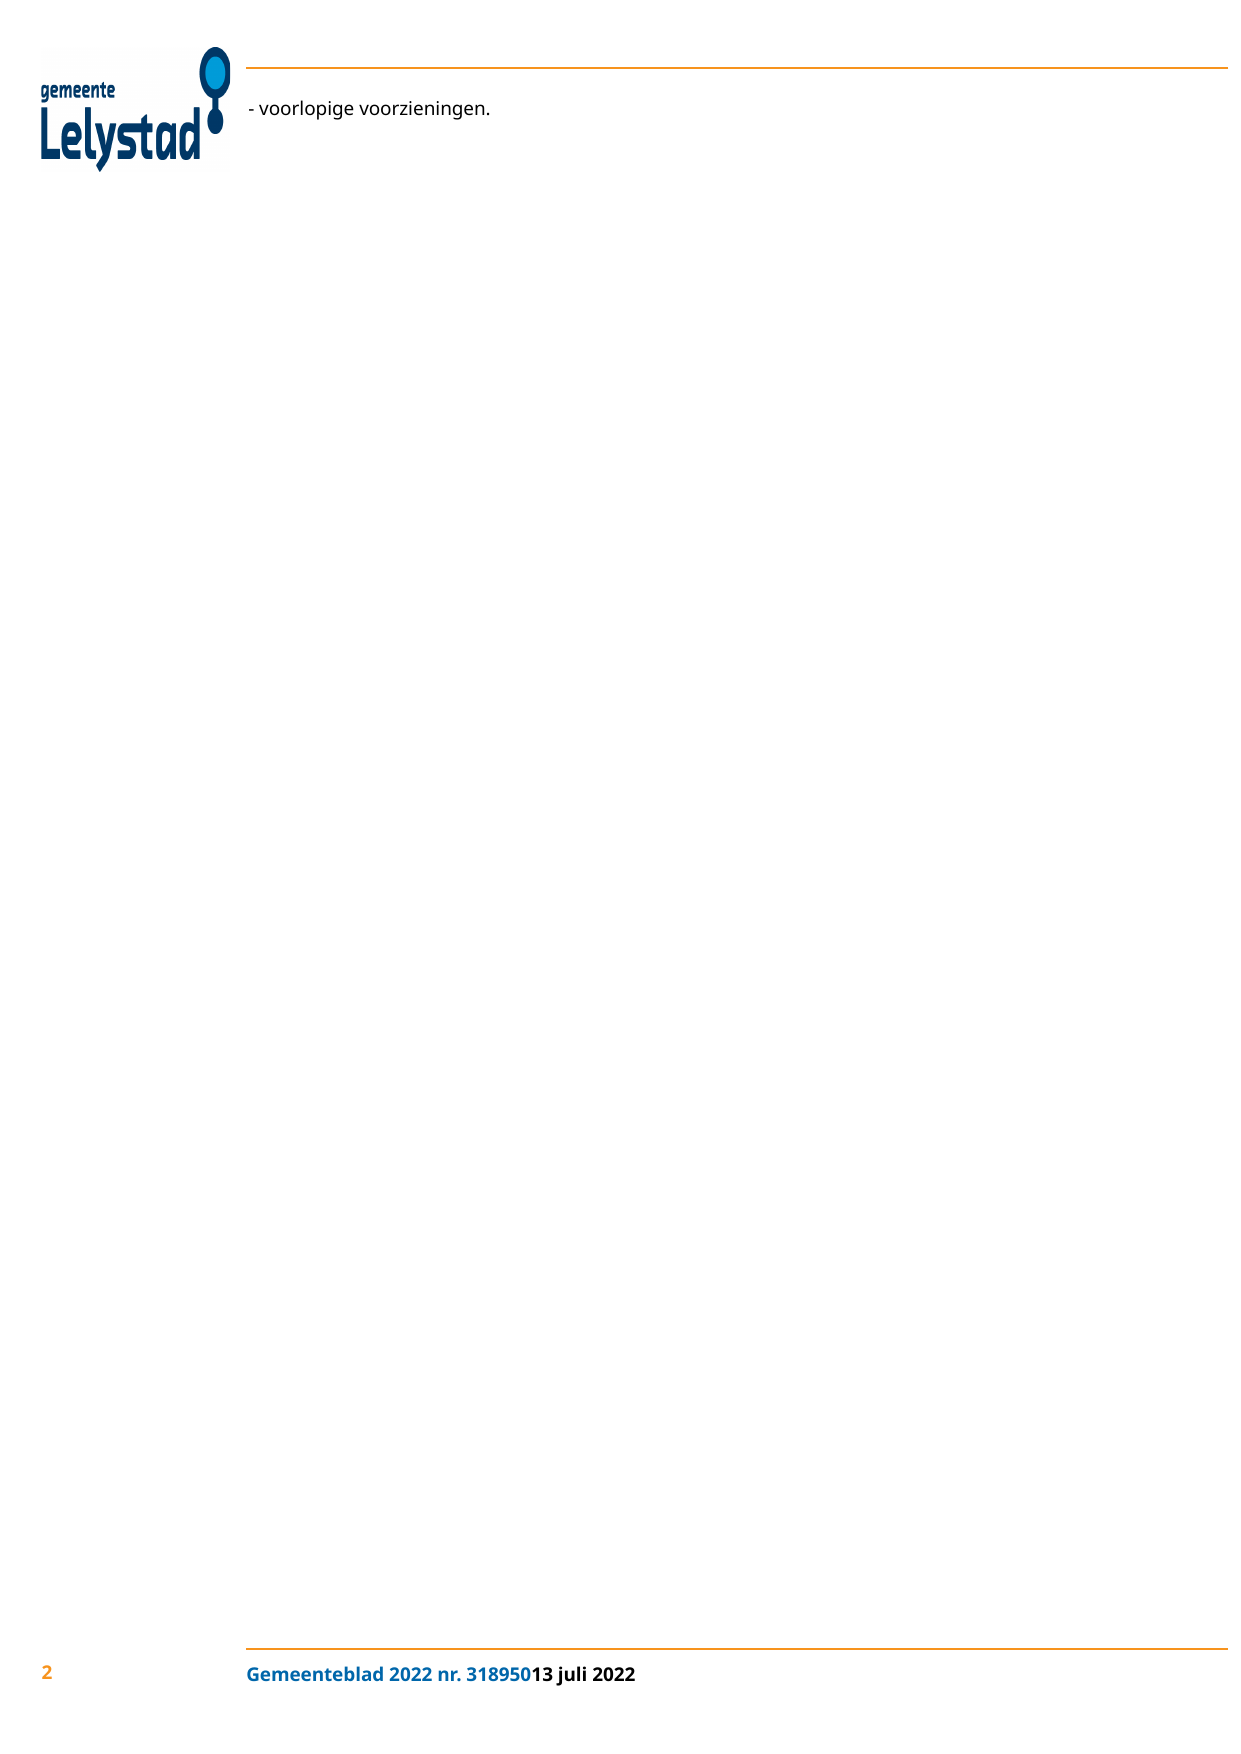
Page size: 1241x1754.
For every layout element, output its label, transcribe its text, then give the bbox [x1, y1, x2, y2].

text - voorlopige voorzieningen. [248, 95, 1152, 121]
picture [41, 47, 231, 172]
